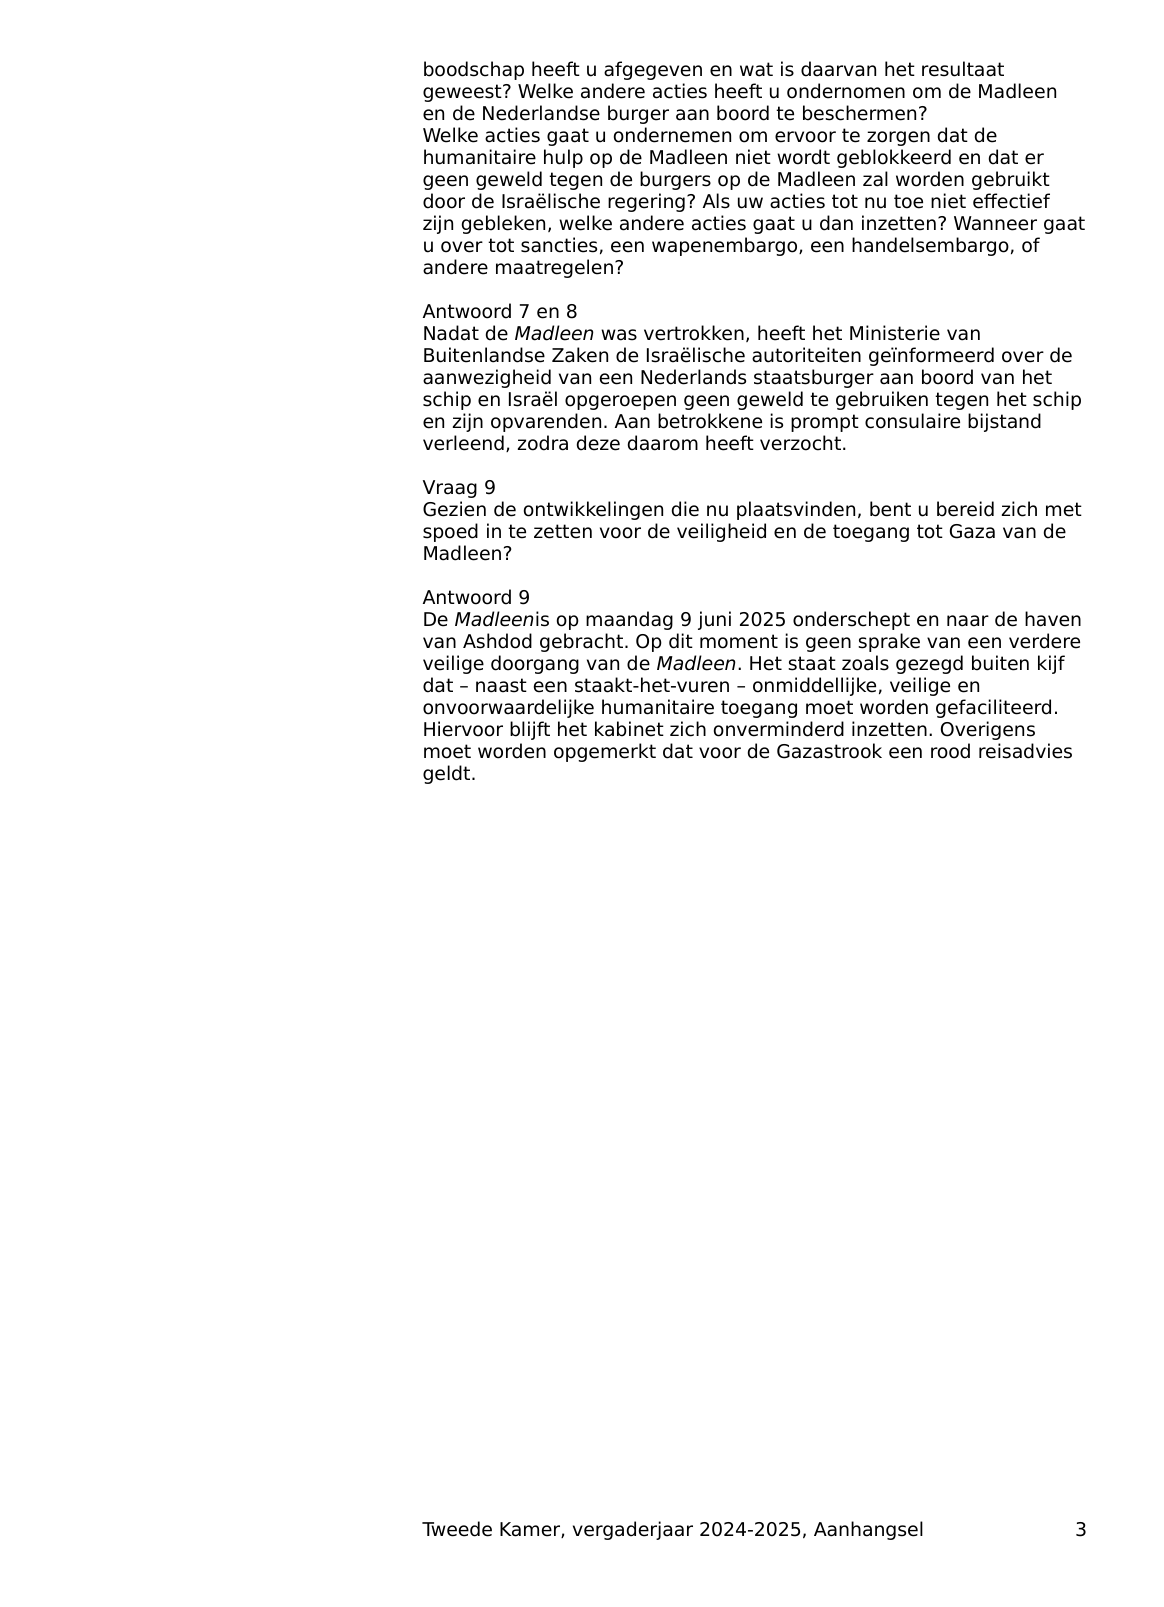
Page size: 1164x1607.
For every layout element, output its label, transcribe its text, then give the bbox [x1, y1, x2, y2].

text Welke acties gaat u ondernemen om ervoor te zorgen dat de humanitaire hulp op de Madleen niet wordt geblokkeerd en dat er geen geweld tegen de burgers op de Madleen zal worden gebruikt door de Israëlische regering? Als uw acties tot nu toe niet effectief zijn gebleken, welke andere acties gaat u dan inzetten? Wanneer gaat u over tot sancties, een wapenembargo, een handelsembargo, of andere maatregelen? [422, 125, 1087, 279]
text Nadat de Madleen was vertrokken, heeft het Ministerie van Buitenlandse Zaken de Israëlische autoriteiten geïnformeerd over de aanwezigheid van een Nederlands staatsburger aan boord van het schip en Israël opgeroepen geen geweld te gebruiken tegen het schip en zijn opvarenden. Aan betrokkene is prompt consulaire bijstand verleend, zodra deze daarom heeft verzocht. [422, 323, 1087, 455]
text boodschap heeft u afgegeven en wat is daarvan het resultaat geweest? Welke andere acties heeft u ondernomen om de Madleen en de Nederlandse burger aan boord te beschermen? [422, 59, 1087, 125]
text Gezien de ontwikkelingen die nu plaatsvinden, bent u bereid zich met spoed in te zetten voor de veiligheid en de toegang tot Gaza van de Madleen? [422, 499, 1087, 565]
text De Madleenis op maandag 9 juni 2025 onderschept en naar de haven van Ashdod gebracht. Op dit moment is geen sprake van een verdere veilige doorgang van de Madleen. Het staat zoals gezegd buiten kijf dat – naast een staakt-het-vuren – onmiddellijke, veilige en onvoorwaardelijke humanitaire toegang moet worden gefaciliteerd. Hiervoor blijft het kabinet zich onverminderd inzetten. Overigens moet worden opgemerkt dat voor de Gazastrook een rood reisadvies geldt. [422, 609, 1087, 785]
text Vraag 9 [422, 477, 1087, 499]
text Antwoord 9 [422, 587, 1087, 609]
text Antwoord 7 en 8 [422, 301, 1087, 323]
